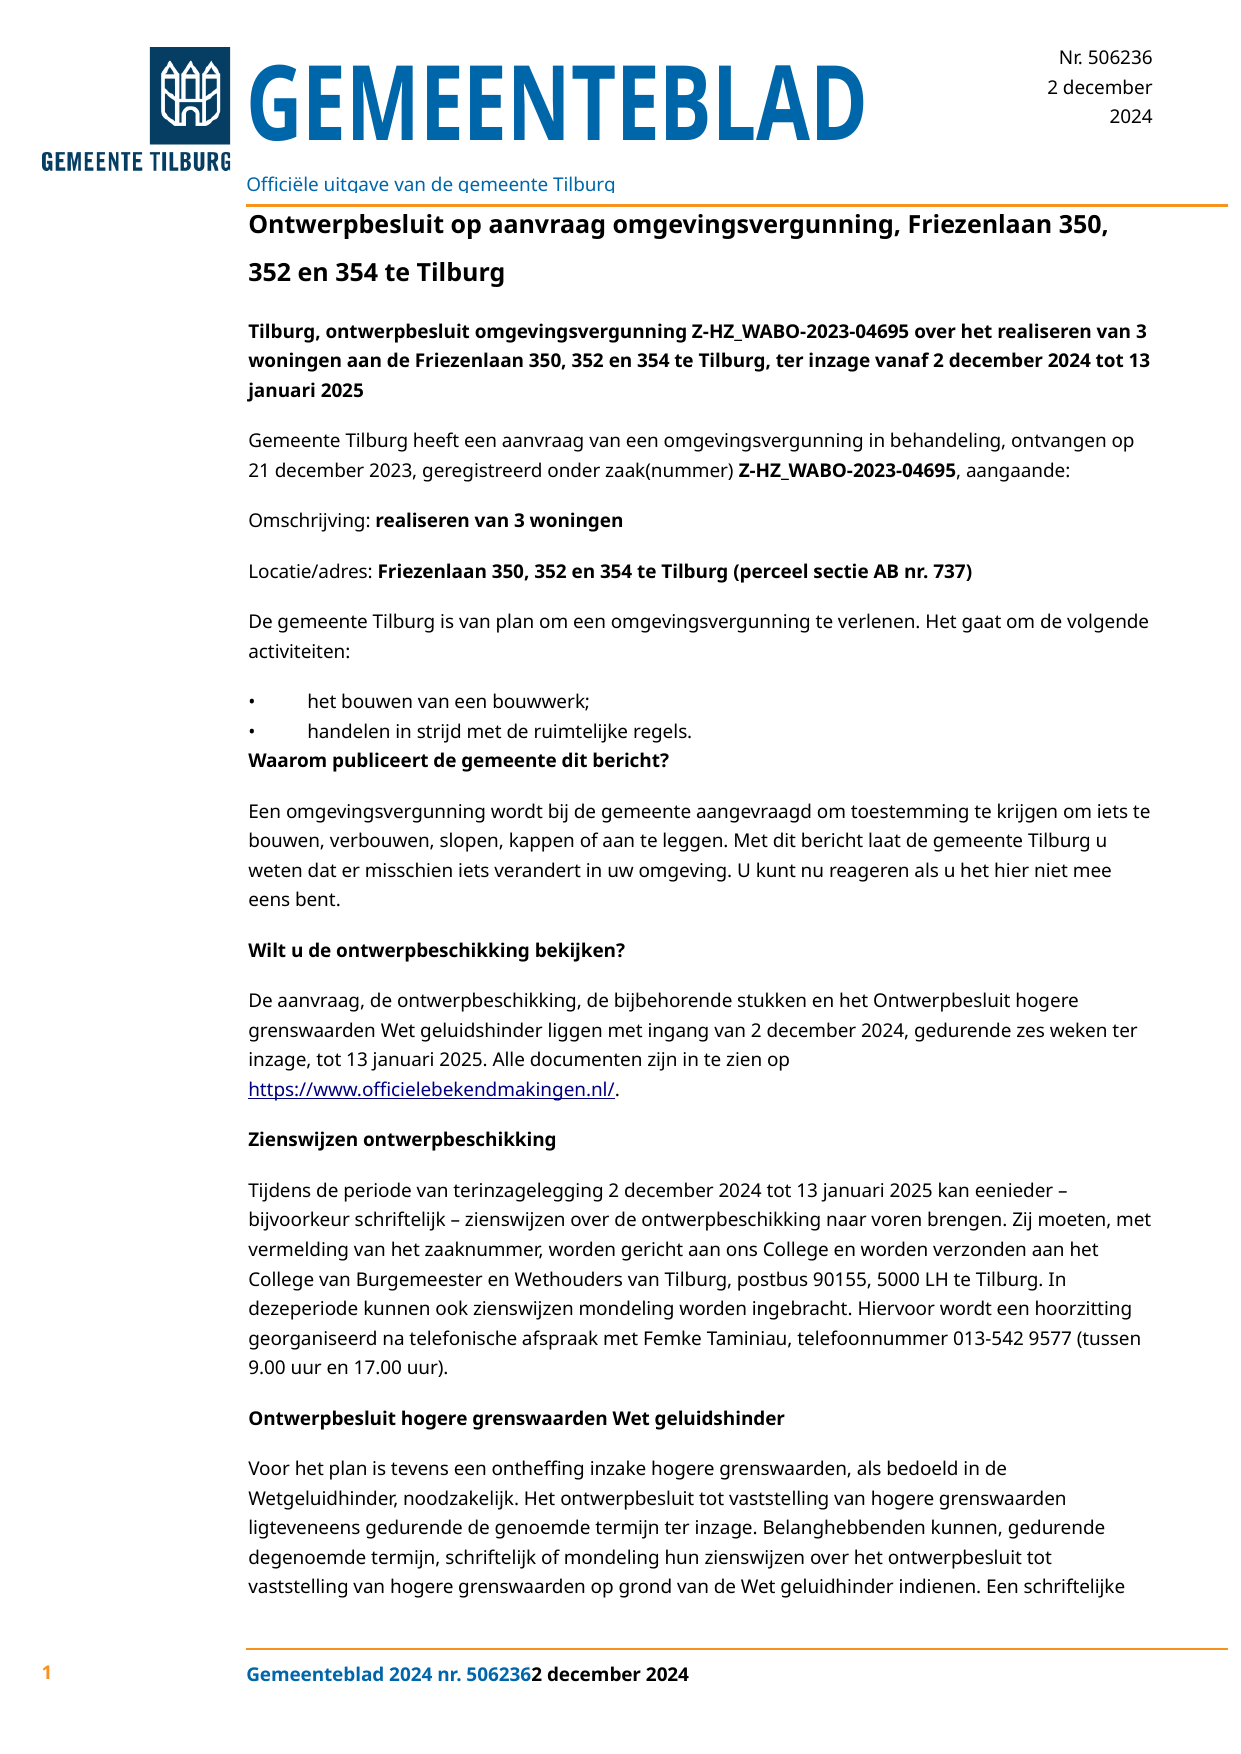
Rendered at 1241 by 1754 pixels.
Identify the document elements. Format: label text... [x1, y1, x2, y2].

text De gemeente Tilburg is van plan om een omgevingsvergunning te verlenen. Het gaat om de volgende activiteiten: [248, 608, 1152, 664]
list handelen in strijd met de ruimtelijke regels. [248, 718, 1152, 744]
text Locatie/adres: Friezenlaan 350, 352 en 354 te Tilburg (perceel sectie AB nr. 737) [248, 558, 1152, 584]
text Waarom publiceert de gemeente dit bericht? [248, 747, 1152, 773]
text Wilt u de ontwerpbeschikking bekijken? [248, 937, 1152, 963]
text Een omgevingsvergunning wordt bij de gemeente aangevraagd om toestemming te krijgen om iets te bouwen, verbouwen, slopen, kappen of aan te leggen. Met dit bericht laat de gemeente Tilburg u weten dat er misschien iets verandert in uw omgeving. U kunt nu reageren als u het hier niet mee eens bent. [248, 798, 1152, 912]
text Ontwerpbesluit hogere grenswaarden Wet geluidshinder [248, 1405, 1152, 1431]
text Gemeente Tilburg heeft een aanvraag van een omgevingsvergunning in behandeling, ontvangen op 21 december 2023, geregistreerd onder zaak(nummer) Z-HZ_WABO-2023-04695, aangaande: [248, 427, 1152, 483]
text Ontwerpbesluit op aanvraag omgevingsvergunning, Friezenlaan 350, 352 en 354 te Tilburg [248, 207, 1152, 288]
text Omschrijving: realiseren van 3 woningen [248, 507, 1152, 533]
picture [41, 47, 231, 172]
text Tijdens de periode van terinzagelegging 2 december 2024 tot 13 januari 2025 kan eenieder – bijvoorkeur schriftelijk – zienswijzen over de ontwerpbeschikking naar voren brengen. Zij moeten, met vermelding van het zaaknummer, worden gericht aan ons College en worden verzonden aan het College van Burgemeester en Wethouders van Tilburg, postbus 90155, 5000 LH te Tilburg. In dezeperiode kunnen ook zienswijzen mondeling worden ingebracht. Hiervoor wordt een hoorzitting georganiseerd na telefonische afspraak met Femke Taminiau, telefoonnummer 013-542 9577 (tussen 9.00 uur en 17.00 uur). [248, 1177, 1152, 1380]
text Zienswijzen ontwerpbeschikking [248, 1127, 1152, 1152]
text De aanvraag, de ontwerpbeschikking, de bijbehorende stukken en het Ontwerpbesluit hogere grenswaarden Wet geluidshinder liggen met ingang van 2 december 2024, gedurende zes weken ter inzage, tot 13 januari 2025. Alle documenten zijn in te zien op https://www.officielebekendmakingen.nl/. [248, 987, 1152, 1102]
text Tilburg, ontwerpbesluit omgevingsvergunning Z-HZ_WABO-2023-04695 over het realiseren van 3 woningen aan de Friezenlaan 350, 352 en 354 te Tilburg, ter inzage vanaf 2 december 2024 tot 13 januari 2025 [248, 318, 1152, 403]
list het bouwen van een bouwwerk; [248, 688, 1152, 714]
text Voor het plan is tevens een ontheffing inzake hogere grenswaarden, als bedoeld in de Wetgeluidhinder, noodzakelijk. Het ontwerpbesluit tot vaststelling van hogere grenswaarden ligteveneens gedurende de genoemde termijn ter inzage. Belanghebbenden kunnen, gedurende degenoemde termijn, schriftelijk of mondeling hun zienswijzen over het ontwerpbesluit tot vaststelling van hogere grenswaarden op grond van de Wet geluidhinder indienen. Een schriftelijke [248, 1455, 1152, 1599]
